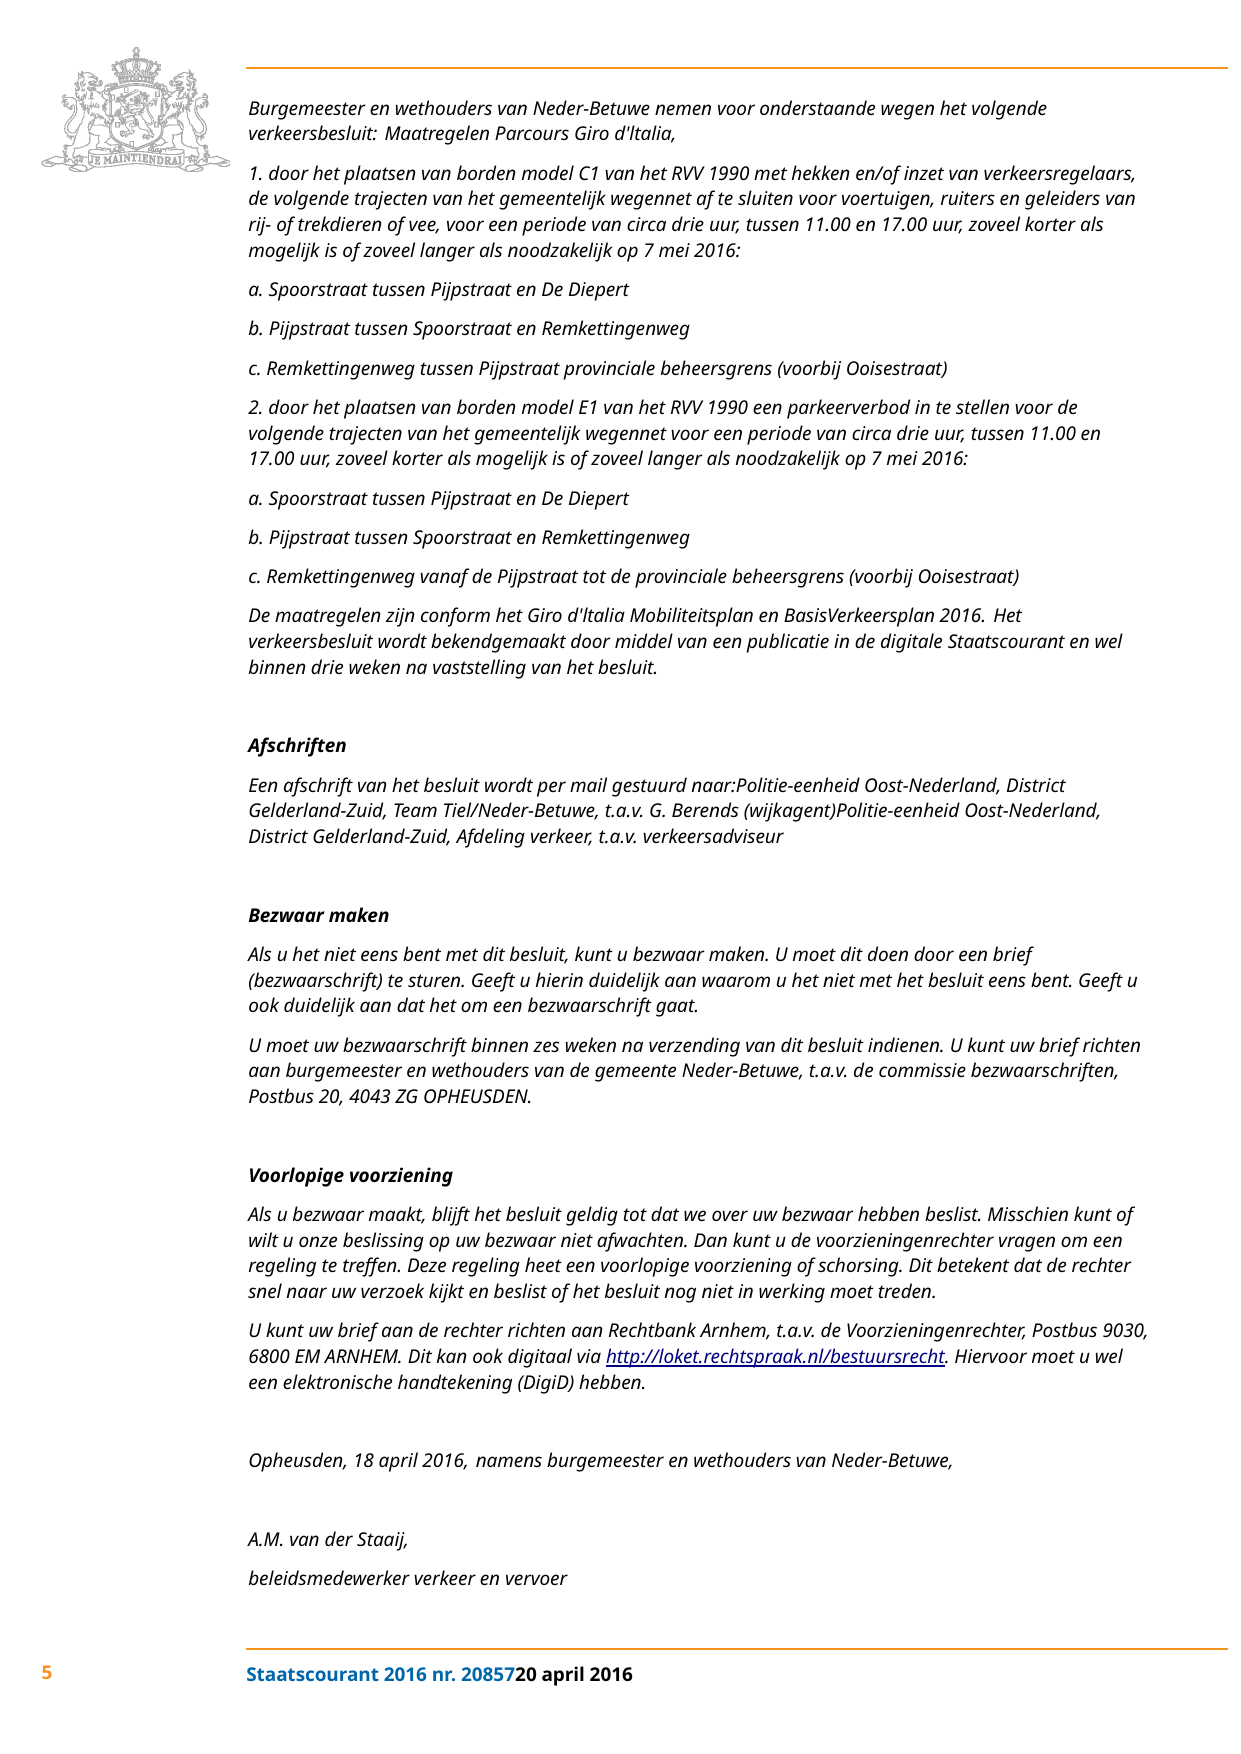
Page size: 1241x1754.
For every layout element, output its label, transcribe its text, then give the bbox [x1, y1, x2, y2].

text Als u bezwaar maakt, blijft het besluit geldig tot dat we over uw bezwaar hebben beslist. Misschien kunt of wilt u onze beslissing op uw bezwaar niet afwachten. Dan kunt u de voorzieningenrechter vragen om een regeling te treffen. Deze regeling heet een voorlopige voorziening of schorsing. Dit betekent dat de rechter snel naar uw verzoek kijkt en beslist of het besluit nog niet in werking moet treden. [248, 1201, 1152, 1304]
text beleidsmedewerker verkeer en vervoer [248, 1565, 1152, 1591]
text b. Pijpstraat tussen Spoorstraat en Remkettingenweg [248, 524, 1152, 550]
text a. Spoorstraat tussen Pijpstraat en De Diepert [248, 485, 1152, 511]
text c. Remkettingenweg tussen Pijpstraat provinciale beheersgrens (voorbij Ooisestraat) [248, 355, 1152, 381]
text A.M. van der Staaij, [248, 1526, 1152, 1552]
text b. Pijpstraat tussen Spoorstraat en Remkettingenweg [248, 316, 1152, 341]
text Burgemeester en wethouders van Neder-Betuwe nemen voor onderstaande wegen het volgende verkeersbesluit: Maatregelen Parcours Giro d'ltalia, [248, 95, 1152, 146]
text Bezwaar maken [248, 902, 1152, 928]
text 2. door het plaatsen van borden model E1 van het RVV 1990 een parkeerverbod in te stellen voor de volgende trajecten van het gemeentelijk wegennet voor een periode van circa drie uur, tussen 11.00 en 17.00 uur, zoveel korter als mogelijk is of zoveel langer als noodzakelijk op 7 mei 2016: [248, 394, 1152, 471]
text 1. door het plaatsen van borden model C1 van het RVV 1990 met hekken en/of inzet van verkeersregelaars, de volgende trajecten van het gemeentelijk wegennet af te sluiten voor voertuigen, ruiters en geleiders van rij- of trekdieren of vee, voor een periode van circa drie uur, tussen 11.00 en 17.00 uur, zoveel korter als mogelijk is of zoveel langer als noodzakelijk op 7 mei 2016: [248, 160, 1152, 263]
text Een afschrift van het besluit wordt per mail gestuurd naar:Politie-eenheid Oost-Nederland, District Gelderland-Zuid, Team Tiel/Neder-Betuwe, t.a.v. G. Berends (wijkagent)Politie-eenheid Oost-Nederland, District Gelderland-Zuid, Afdeling verkeer, t.a.v. verkeersadviseur [248, 772, 1152, 849]
text Afschriften [248, 733, 1152, 758]
text U moet uw bezwaarschrift binnen zes weken na verzending van dit besluit indienen. U kunt uw brief richten aan burgemeester en wethouders van de gemeente Neder-Betuwe, t.a.v. de commissie bezwaarschriften, Postbus 20, 4043 ZG OPHEUSDEN. [248, 1032, 1152, 1109]
text c. Remkettingenweg vanaf de Pijpstraat tot de provinciale beheersgrens (voorbij Ooisestraat) [248, 563, 1152, 589]
text Voorlopige voorziening [248, 1162, 1152, 1188]
text U kunt uw brief aan de rechter richten aan Rechtbank Arnhem, t.a.v. de Voorzieningenrechter, Postbus 9030, 6800 EM ARNHEM. Dit kan ook digitaal via http://loket.rechtspraak.nl/bestuursrecht. Hiervoor moet u wel een elektronische handtekening (DigiD) hebben. [248, 1318, 1152, 1395]
text Opheusden, 18 april 2016, namens burgemeester en wethouders van Neder-Betuwe, [248, 1448, 1152, 1473]
text a. Spoorstraat tussen Pijpstraat en De Diepert [248, 276, 1152, 302]
picture [41, 47, 231, 172]
text Als u het niet eens bent met dit besluit, kunt u bezwaar maken. U moet dit doen door een brief (bezwaarschrift) te sturen. Geeft u hierin duidelijk aan waarom u het niet met het besluit eens bent. Geeft u ook duidelijk aan dat het om een bezwaarschrift gaat. [248, 941, 1152, 1018]
text De maatregelen zijn conform het Giro d'ltalia Mobiliteitsplan en BasisVerkeersplan 2016. Het verkeersbesluit wordt bekendgemaakt door middel van een publicatie in de digitale Staatscourant en wel binnen drie weken na vaststelling van het besluit. [248, 603, 1152, 680]
